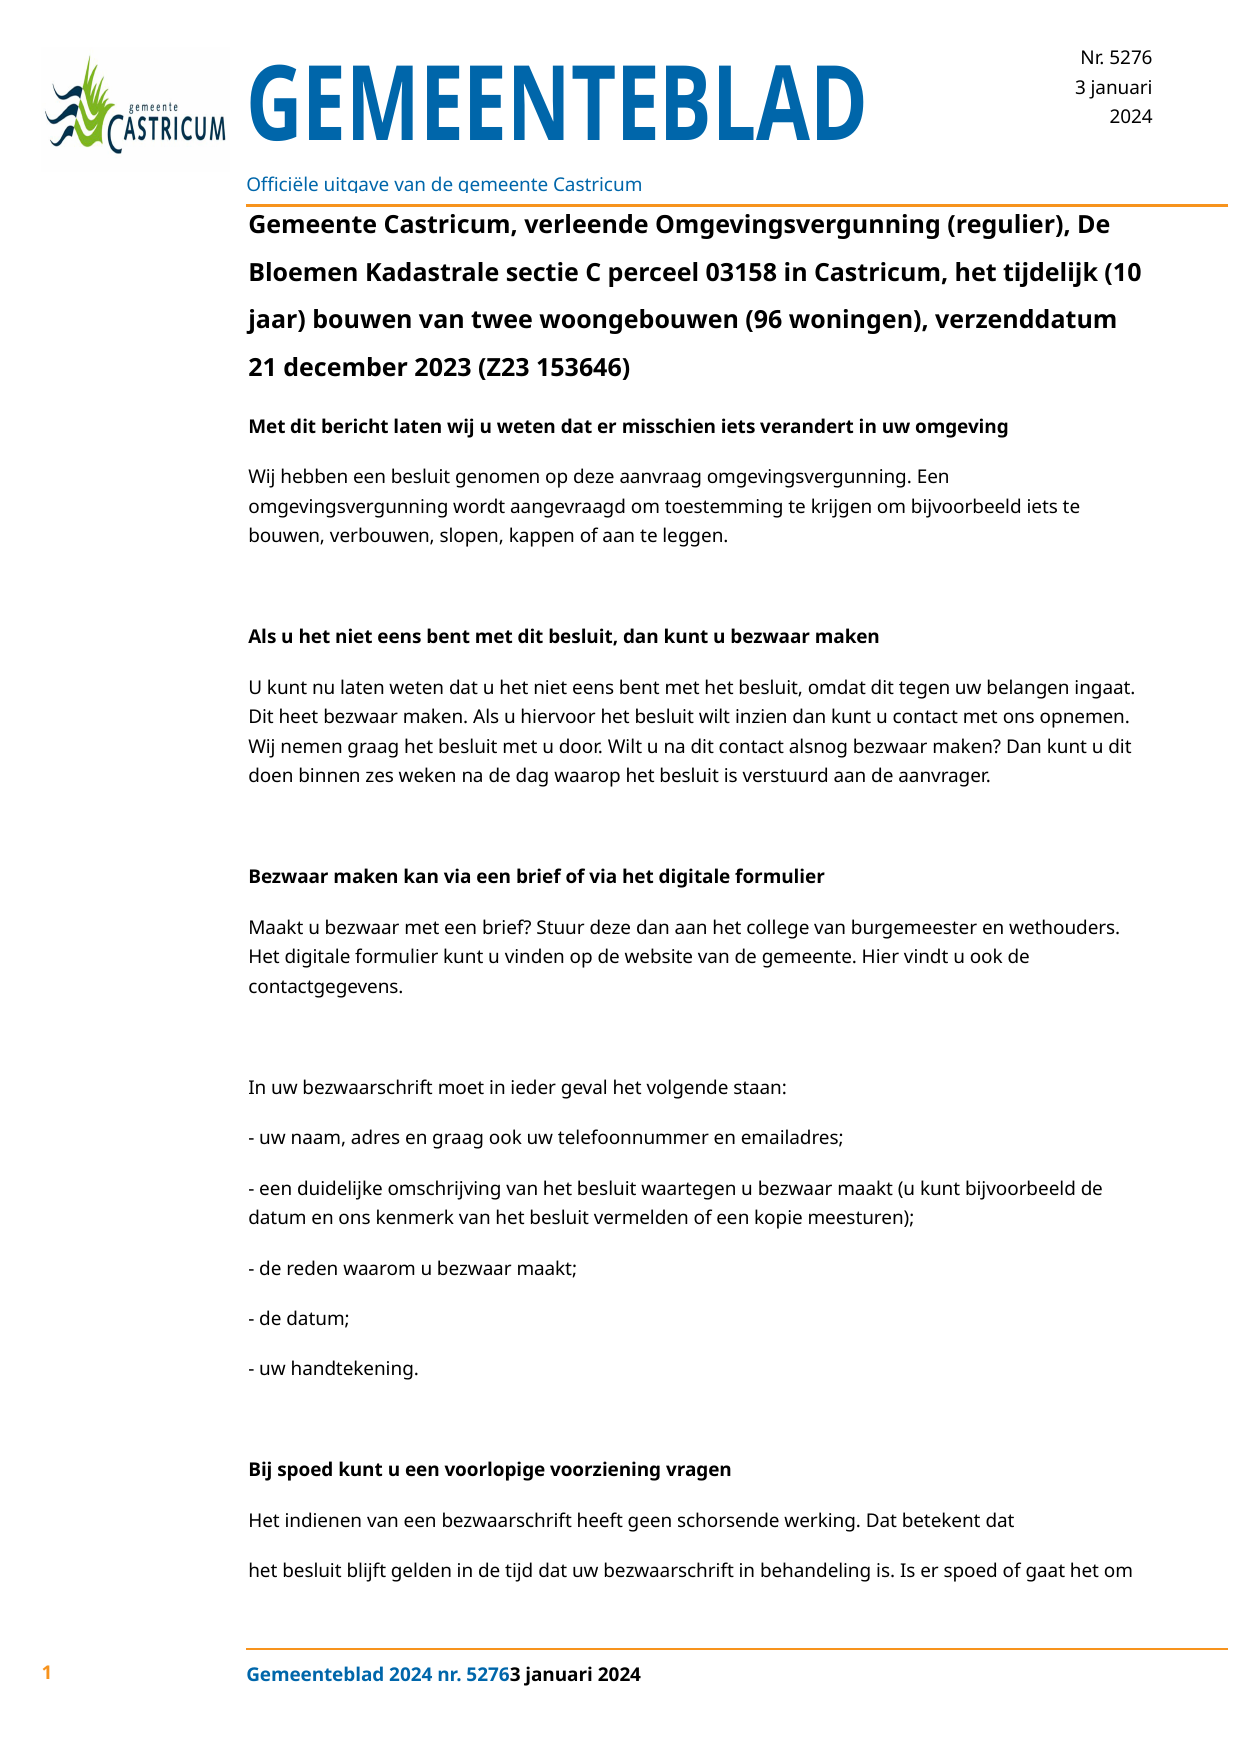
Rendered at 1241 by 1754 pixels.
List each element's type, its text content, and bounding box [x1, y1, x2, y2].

text - de reden waarom u bezwaar maakt; [248, 1255, 1152, 1281]
text Bij spoed kunt u een voorlopige voorziening vragen [248, 1456, 1152, 1482]
text het besluit blijft gelden in de tijd dat uw bezwaarschrift in behandeling is. Is er spoed of gaat het om [248, 1557, 1152, 1583]
text - de datum; [248, 1305, 1152, 1331]
text Wij hebben een besluit genomen op deze aanvraag omgevingsvergunning. Een omgevingsvergunning wordt aangevraagd om toestemming te krijgen om bijvoorbeeld iets te bouwen, verbouwen, slopen, kappen of aan te leggen. [248, 463, 1152, 548]
text - uw handtekening. [248, 1356, 1152, 1381]
picture [41, 47, 231, 172]
text Met dit bericht laten wij u weten dat er misschien iets verandert in uw omgeving [248, 413, 1152, 439]
text U kunt nu laten weten dat u het niet eens bent met het besluit, omdat dit tegen uw belangen ingaat. Dit heet bezwaar maken. Als u hiervoor het besluit wilt inzien dan kunt u contact met ons opnemen. Wij nemen graag het besluit met u door. Wilt u na dit contact alsnog bezwaar maken? Dan kunt u dit doen binnen zes weken na de dag waarop het besluit is verstuurd aan de aanvrager. [248, 674, 1152, 788]
text Gemeente Castricum, verleende Omgevingsvergunning (regulier), De Bloemen Kadastrale sectie C perceel 03158 in Castricum, het tijdelijk (10 jaar) bouwen van twee woongebouwen (96 woningen), verzenddatum 21 december 2023 (Z23 153646) [248, 207, 1152, 384]
text Maakt u bezwaar met een brief? Stuur deze dan aan het college van burgemeester en wethouders. Het digitale formulier kunt u vinden op de website van de gemeente. Hier vindt u ook de contactgegevens. [248, 914, 1152, 999]
text - uw naam, adres en graag ook uw telefoonnummer en emailadres; [248, 1124, 1152, 1150]
text Bezwaar maken kan via een brief of via het digitale formulier [248, 863, 1152, 889]
text - een duidelijke omschrijving van het besluit waartegen u bezwaar maakt (u kunt bijvoorbeeld de datum en ons kenmerk van het besluit vermelden of een kopie meesturen); [248, 1175, 1152, 1230]
text Als u het niet eens bent met dit besluit, dan kunt u bezwaar maken [248, 623, 1152, 649]
text Het indienen van een bezwaarschrift heeft geen schorsende werking. Dat betekent dat [248, 1507, 1152, 1533]
text In uw bezwaarschrift moet in ieder geval het volgende staan: [248, 1074, 1152, 1100]
